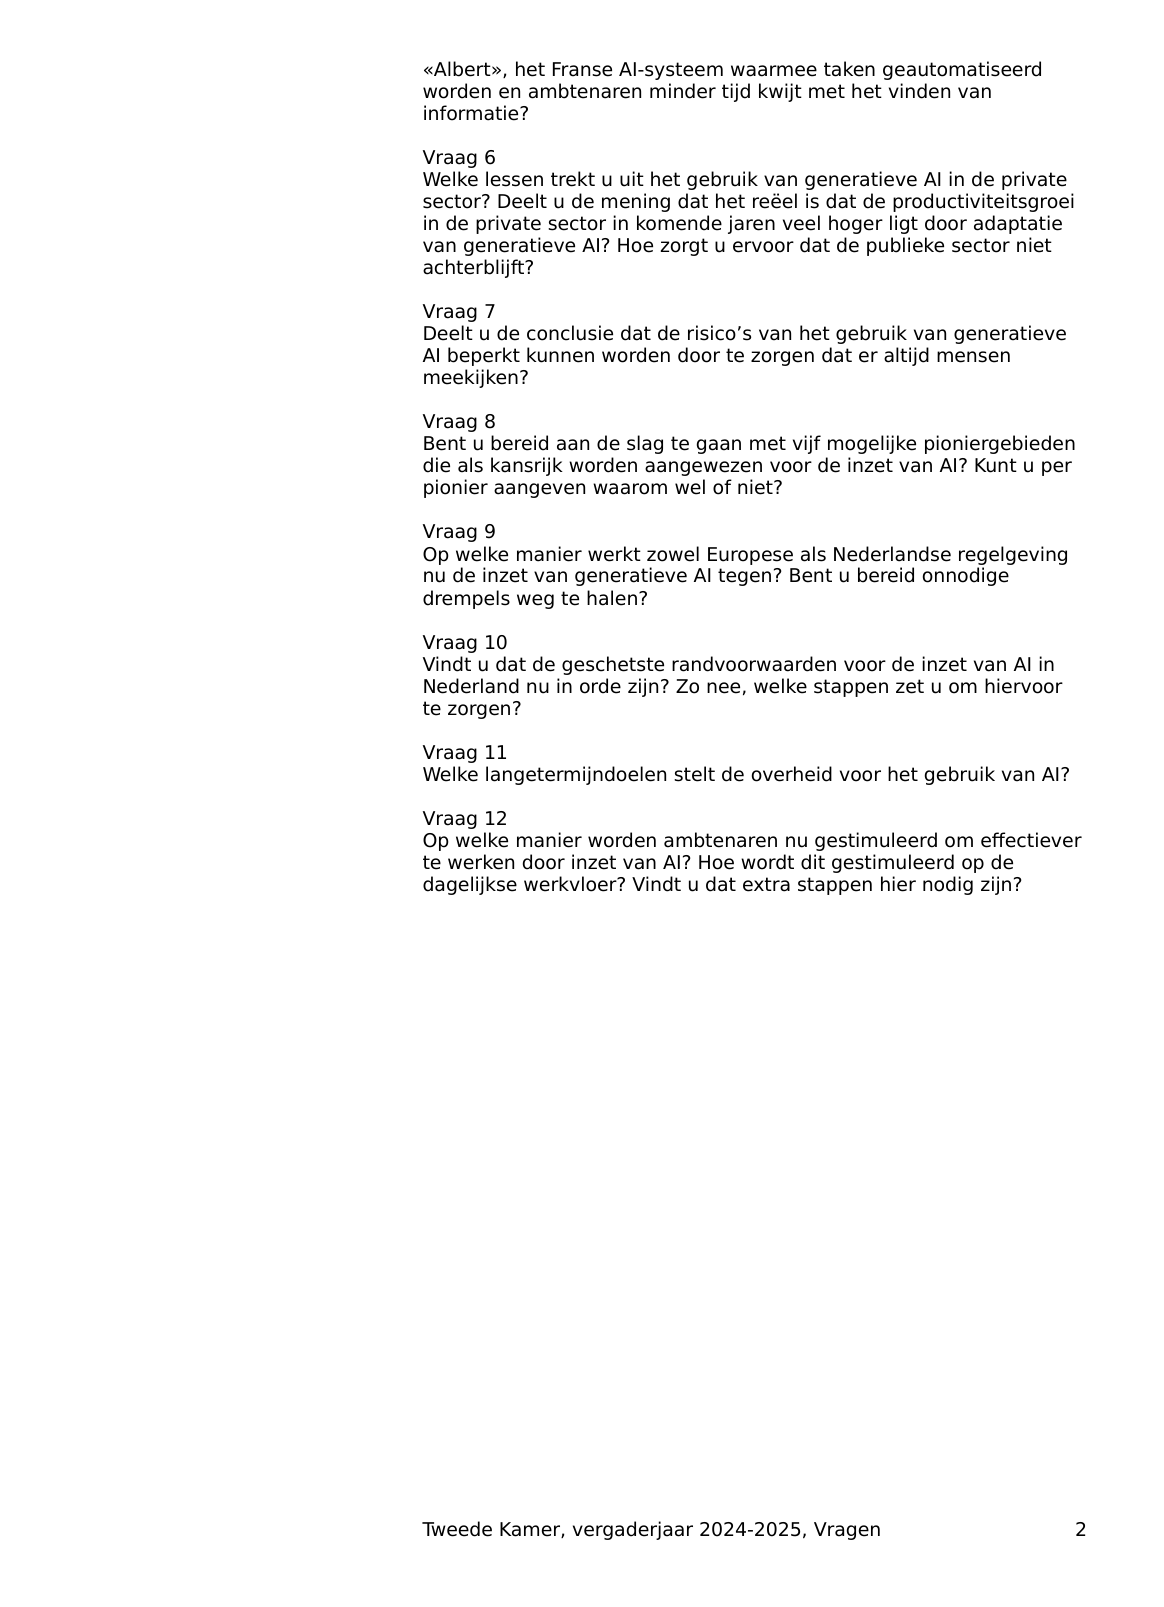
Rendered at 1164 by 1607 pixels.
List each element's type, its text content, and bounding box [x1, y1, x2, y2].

text Op welke manier worden ambtenaren nu gestimuleerd om effectiever te werken door inzet van AI? Hoe wordt dit gestimuleerd op de dagelijkse werkvloer? Vindt u dat extra stappen hier nodig zijn? [422, 830, 1087, 896]
text Vindt u dat de geschetste randvoorwaarden voor de inzet van AI in Nederland nu in orde zijn? Zo nee, welke stappen zet u om hiervoor te zorgen? [422, 653, 1087, 719]
text Vraag 6 [422, 147, 1087, 169]
text Vraag 12 [422, 808, 1087, 830]
text Deelt u de conclusie dat de risico’s van het gebruik van generatieve AI beperkt kunnen worden door te zorgen dat er altijd mensen meekijken? [422, 323, 1087, 389]
text Vraag 10 [422, 632, 1087, 653]
text Vraag 11 [422, 742, 1087, 764]
text Vraag 7 [422, 301, 1087, 323]
text Op welke manier werkt zowel Europese als Nederlandse regelgeving nu de inzet van generatieve AI tegen? Bent u bereid onnodige drempels weg te halen? [422, 543, 1087, 609]
text «Albert», het Franse AI-systeem waarmee taken geautomatiseerd worden en ambtenaren minder tijd kwijt met het vinden van informatie? [422, 59, 1087, 125]
text Vraag 8 [422, 411, 1087, 433]
text Bent u bereid aan de slag te gaan met vijf mogelijke pioniergebieden die als kansrijk worden aangewezen voor de inzet van AI? Kunt u per pionier aangeven waarom wel of niet? [422, 433, 1087, 499]
text Welke langetermijndoelen stelt de overheid voor het gebruik van AI? [422, 764, 1087, 786]
text Vraag 9 [422, 521, 1087, 543]
text Welke lessen trekt u uit het gebruik van generatieve AI in de private sector? Deelt u de mening dat het reëel is dat de productiviteitsgroei in de private sector in komende jaren veel hoger ligt door adaptatie van generatieve AI? Hoe zorgt u ervoor dat de publieke sector niet achterblijft? [422, 169, 1087, 279]
